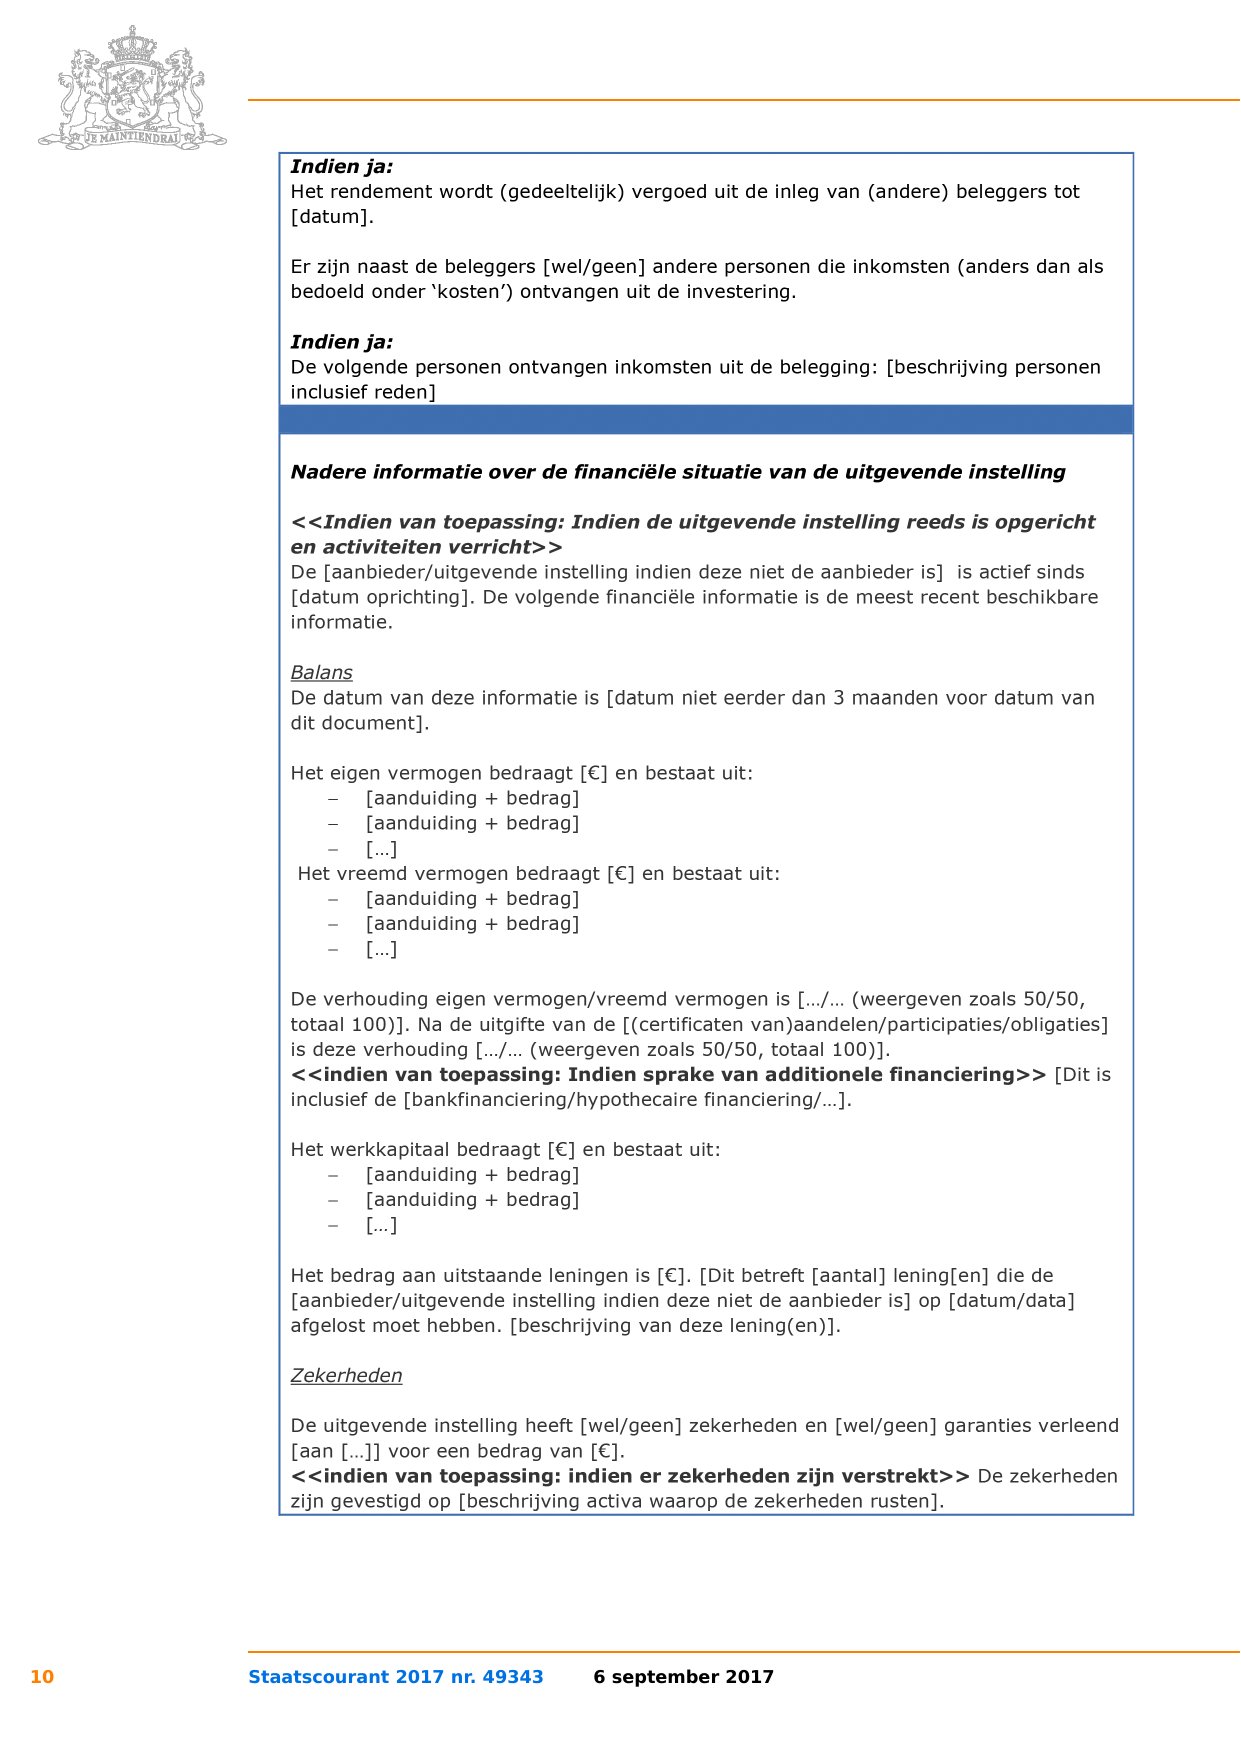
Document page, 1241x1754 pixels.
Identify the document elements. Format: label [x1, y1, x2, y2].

picture [278, 151, 1135, 1516]
picture [38, 25, 227, 150]
